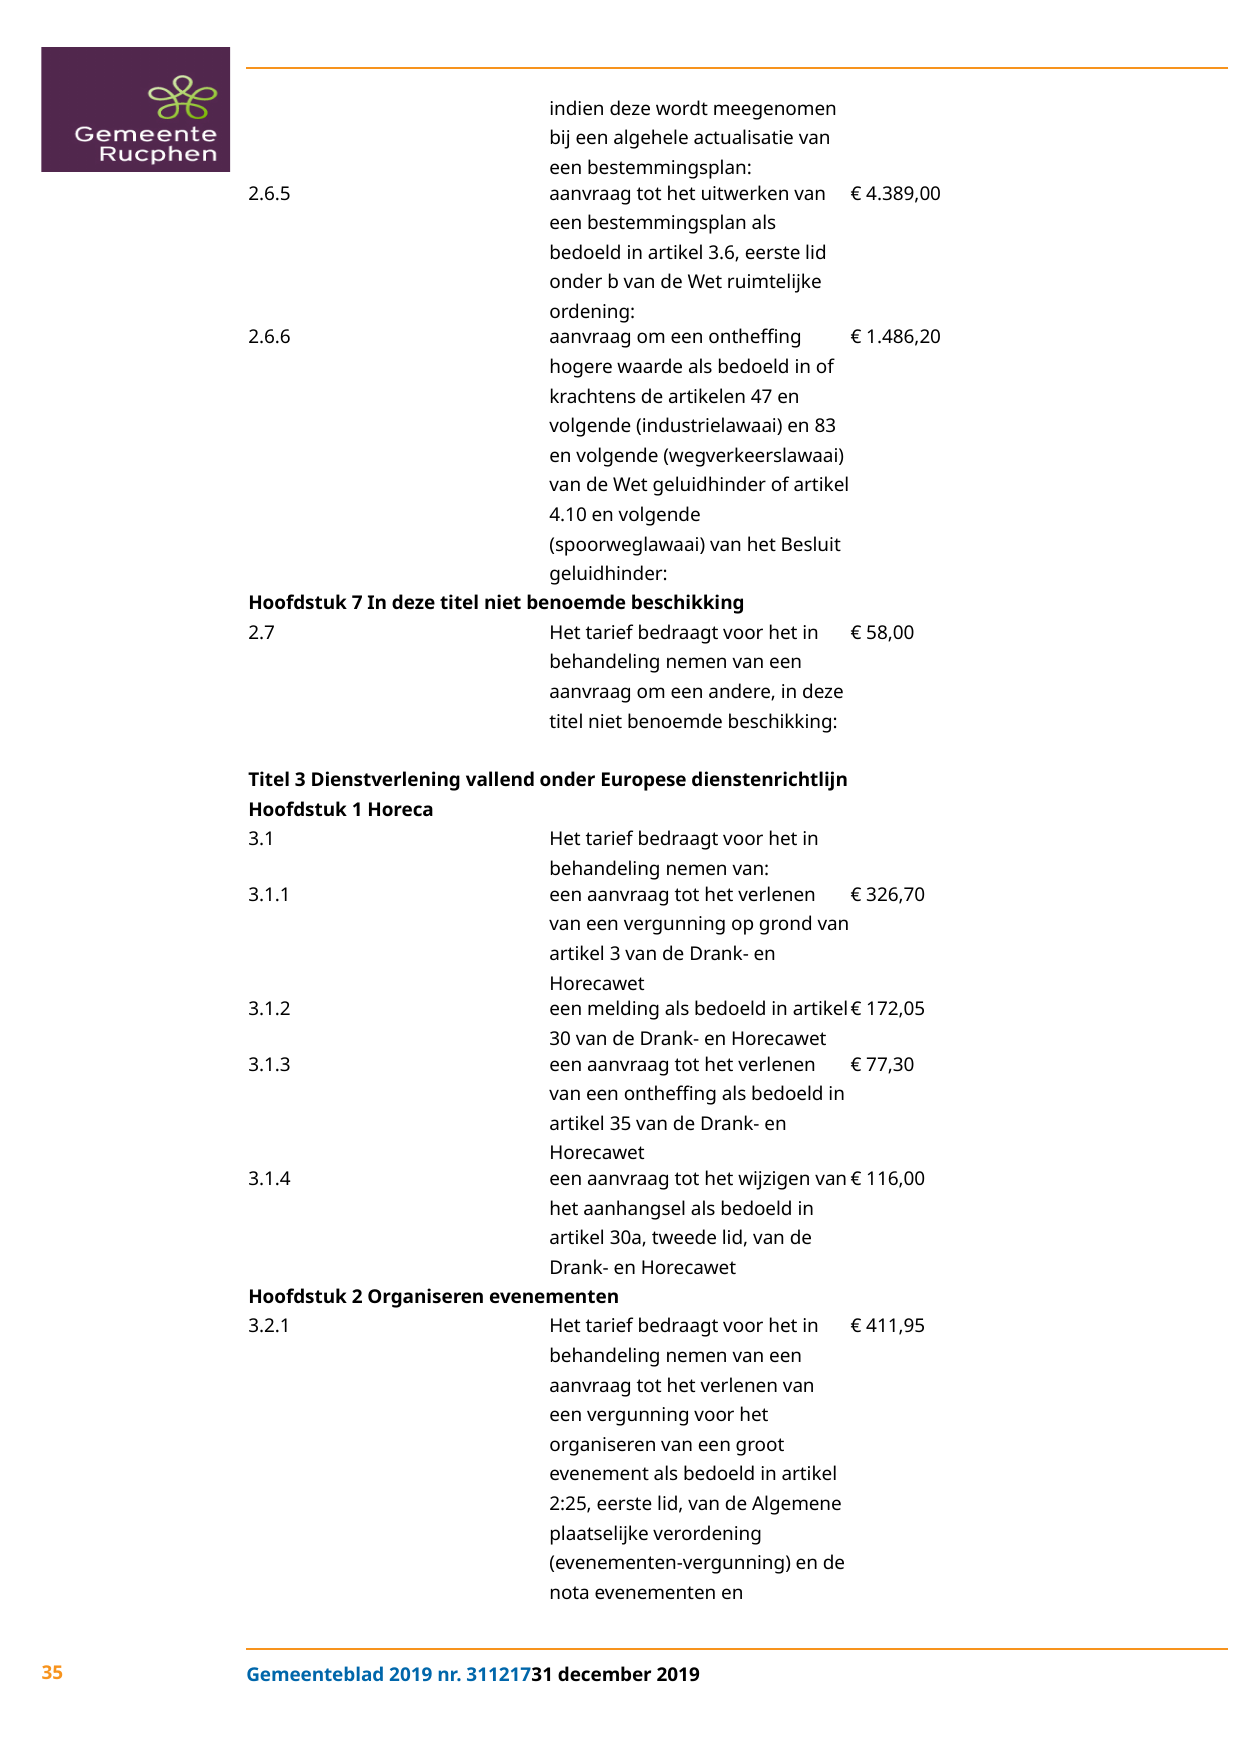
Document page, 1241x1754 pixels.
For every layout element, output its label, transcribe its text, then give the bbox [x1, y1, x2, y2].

picture [41, 47, 231, 172]
table_header [850, 826, 1152, 881]
table_header € 411,95 [850, 1313, 1152, 1604]
table_header 3.2.1 [248, 1313, 549, 1604]
table_cell aanvraag om een ontheffing hogere waarde als bedoeld in of krachtens de artikelen 47 en volgende (industrielawaai) en 83 en volgende (wegverkeerslawaai) van de Wet geluidhinder of artikel 4.10 en volgende (spoorweglawaai) van het Besluit geluidhinder: [549, 324, 850, 586]
table_header Het tarief bedraagt voor het in behandeling nemen van: [549, 826, 850, 881]
table_cell € 116,00 [850, 1165, 1152, 1280]
table_header Het tarief bedraagt voor het in behandeling nemen van een aanvraag om een andere, in deze titel niet benoemde beschikking: [549, 619, 850, 733]
table_cell aanvraag tot het uitwerken van een bestemmingsplan als bedoeld in artikel 3.6, eerste lid onder b van de Wet ruimtelijke ordening: [549, 180, 850, 324]
table_cell € 1.486,20 [850, 324, 1152, 586]
text Hoofdstuk 2 Organiseren evenementen [248, 1283, 1152, 1309]
table_cell een melding als bedoeld in artikel 30 van de Drank- en Horecawet [549, 995, 850, 1051]
table_cell 2.6.5 [248, 180, 549, 324]
text Hoofdstuk 7 In deze titel niet benoemde beschikking [248, 589, 1152, 615]
table_header € 58,00 [850, 619, 1152, 733]
table_cell indien deze wordt meegenomen bij een algehele actualisatie van een bestemmingsplan: [549, 95, 850, 180]
table_cell 3.1.1 [248, 881, 549, 995]
table_cell een aanvraag tot het verlenen van een vergunning op grond van artikel 3 van de Drank- en Horecawet [549, 881, 850, 995]
text Titel 3 Dienstverlening vallend onder Europese dienstenrichtlijn [248, 766, 1152, 792]
table_cell 3.1.3 [248, 1051, 549, 1165]
table_header 3.1 [248, 826, 549, 881]
table_cell [850, 95, 1152, 180]
table_cell € 172,05 [850, 995, 1152, 1051]
table_cell € 4.389,00 [850, 180, 1152, 324]
table_cell [248, 95, 549, 180]
table_header 2.7 [248, 619, 549, 733]
table_cell € 77,30 [850, 1051, 1152, 1165]
text Hoofdstuk 1 Horeca [248, 796, 1152, 822]
table_header Het tarief bedraagt voor het in behandeling nemen van een aanvraag tot het verlenen van een vergunning voor het organiseren van een groot evenement als bedoeld in artikel 2:25, eerste lid, van de Algemene plaatselijke verordening (evenementen-vergunning) en de nota evenementen en [549, 1313, 850, 1604]
table_cell € 326,70 [850, 881, 1152, 995]
table_cell 3.1.2 [248, 995, 549, 1051]
table_cell een aanvraag tot het verlenen van een ontheffing als bedoeld in artikel 35 van de Drank- en Horecawet [549, 1051, 850, 1165]
table_cell een aanvraag tot het wijzigen van het aanhangsel als bedoeld in artikel 30a, tweede lid, van de Drank- en Horecawet [549, 1165, 850, 1280]
table_cell 2.6.6 [248, 324, 549, 586]
table_cell 3.1.4 [248, 1165, 549, 1280]
